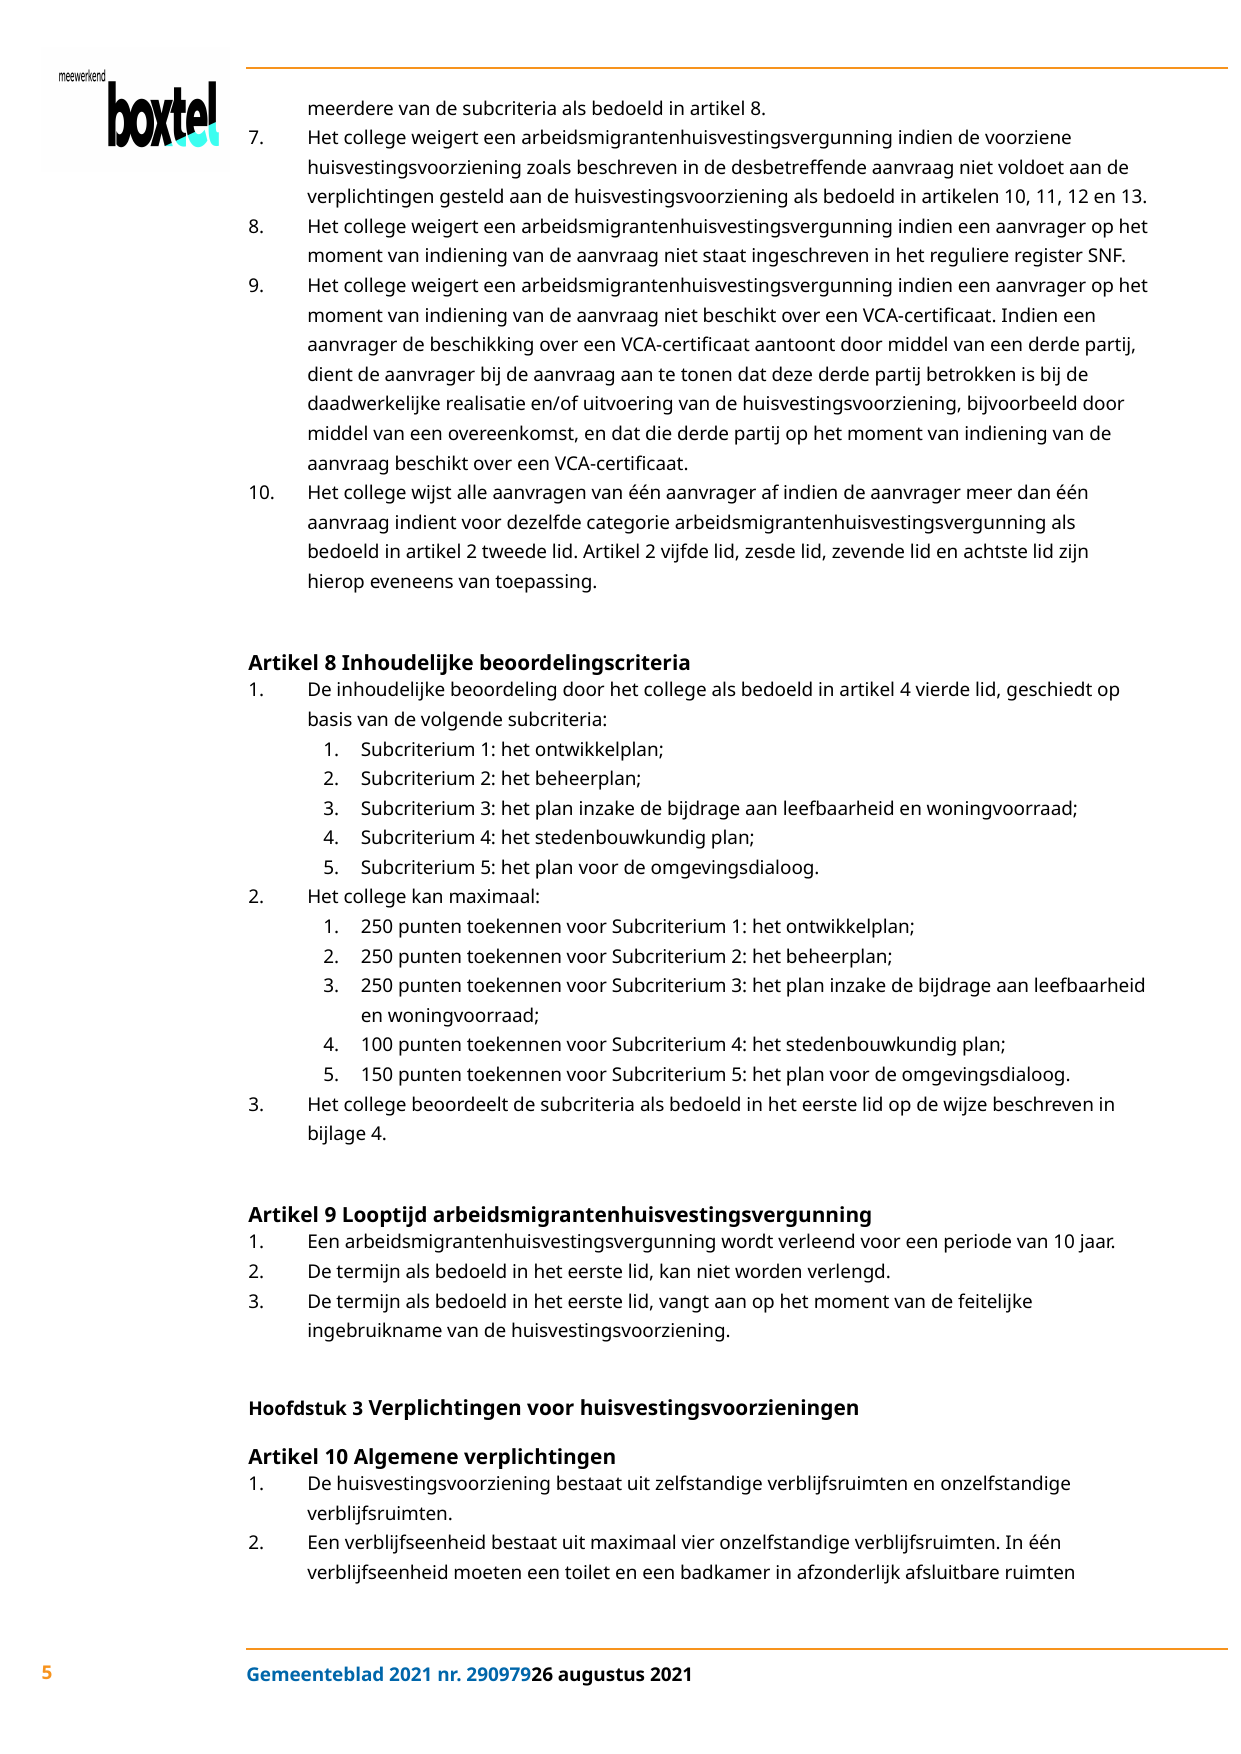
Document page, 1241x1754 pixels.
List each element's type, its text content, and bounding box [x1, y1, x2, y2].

list Subcriterium 4: het stedenbouwkundig plan; [323, 824, 1152, 850]
list De huisvestingsvoorziening bestaat uit zelfstandige verblijfsruimten en onzelfstandige verblijfsruimten. [248, 1470, 1152, 1526]
list Subcriterium 2: het beheerplan; [323, 765, 1152, 791]
text Artikel 8 Inhoudelijke beoordelingscriteria [248, 648, 1152, 677]
list Subcriterium 5: het plan voor de omgevingsdialoog. [323, 854, 1152, 880]
list Het college beoordeelt de subcriteria als bedoeld in het eerste lid op de wijze beschreven in bijlage 4. [248, 1091, 1152, 1146]
list Het college weigert een arbeidsmigrantenhuisvestingsvergunning indien de voorziene huisvestingsvoorziening zoals beschreven in de desbetreffende aanvraag niet voldoet aan de verplichtingen gesteld aan de huisvestingsvoorziening als bedoeld in artikelen 10, 11, 12 en 13. [248, 124, 1152, 209]
list 250 punten toekennen voor Subcriterium 2: het beheerplan; [323, 943, 1152, 968]
list Een arbeidsmigrantenhuisvestingsvergunning wordt verleend voor een periode van 10 jaar. [248, 1229, 1152, 1254]
list Het college weigert een arbeidsmigrantenhuisvestingsvergunning indien een aanvrager op het moment van indiening van de aanvraag niet beschikt over een VCA-certificaat. Indien een aanvrager de beschikking over een VCA-certificaat aantoont door middel van een derde partij, dient de aanvrager bij de aanvraag aan te tonen dat deze derde partij betrokken is bij de daadwerkelijke realisatie en/of uitvoering van de huisvestingsvoorziening, bijvoorbeeld door middel van een overeenkomst, en dat die derde partij op het moment van indiening van de aanvraag beschikt over een VCA-certificaat. [248, 272, 1152, 476]
picture [41, 47, 231, 172]
list Een verblijfseenheid bestaat uit maximaal vier onzelfstandige verblijfsruimten. In één verblijfseenheid moeten een toilet en een badkamer in afzonderlijk afsluitbare ruimten [248, 1529, 1152, 1585]
list Het college wijst alle aanvragen van één aanvrager af indien de aanvrager meer dan één aanvraag indient voor dezelfde categorie arbeidsmigrantenhuisvestingsvergunning als bedoeld in artikel 2 tweede lid. Artikel 2 vijfde lid, zesde lid, zevende lid en achtste lid zijn hierop eveneens van toepassing. [248, 479, 1152, 594]
list 150 punten toekennen voor Subcriterium 5: het plan voor de omgevingsdialoog. [323, 1061, 1152, 1087]
list Subcriterium 1: het ontwikkelplan; [323, 736, 1152, 761]
list De inhoudelijke beoordeling door het college als bedoeld in artikel 4 vierde lid, geschiedt op basis van de volgende subcriteria: [248, 677, 1152, 732]
text Hoofdstuk 3 Verplichtingen voor huisvestingsvoorzieningen [248, 1393, 1152, 1421]
text Artikel 9 Looptijd arbeidsmigrantenhuisvestingsvergunning [248, 1200, 1152, 1229]
list 250 punten toekennen voor Subcriterium 1: het ontwikkelplan; [323, 913, 1152, 939]
list 250 punten toekennen voor Subcriterium 3: het plan inzake de bijdrage aan leefbaarheid en woningvoorraad; [323, 972, 1152, 1028]
list Het college weigert een arbeidsmigrantenhuisvestingsvergunning indien een aanvrager op het moment van indiening van de aanvraag niet staat ingeschreven in het reguliere register SNF. [248, 213, 1152, 268]
text Artikel 10 Algemene verplichtingen [248, 1442, 1152, 1470]
list 100 punten toekennen voor Subcriterium 4: het stedenbouwkundig plan; [323, 1032, 1152, 1057]
list Subcriterium 3: het plan inzake de bijdrage aan leefbaarheid en woningvoorraad; [323, 795, 1152, 821]
list De termijn als bedoeld in het eerste lid, vangt aan op het moment van de feitelijke ingebruikname van de huisvestingsvoorziening. [248, 1288, 1152, 1343]
list Het college kan maximaal: [248, 884, 1152, 909]
list meerdere van de subcriteria als bedoeld in artikel 8. [248, 95, 1152, 121]
list De termijn als bedoeld in het eerste lid, kan niet worden verlengd. [248, 1258, 1152, 1284]
